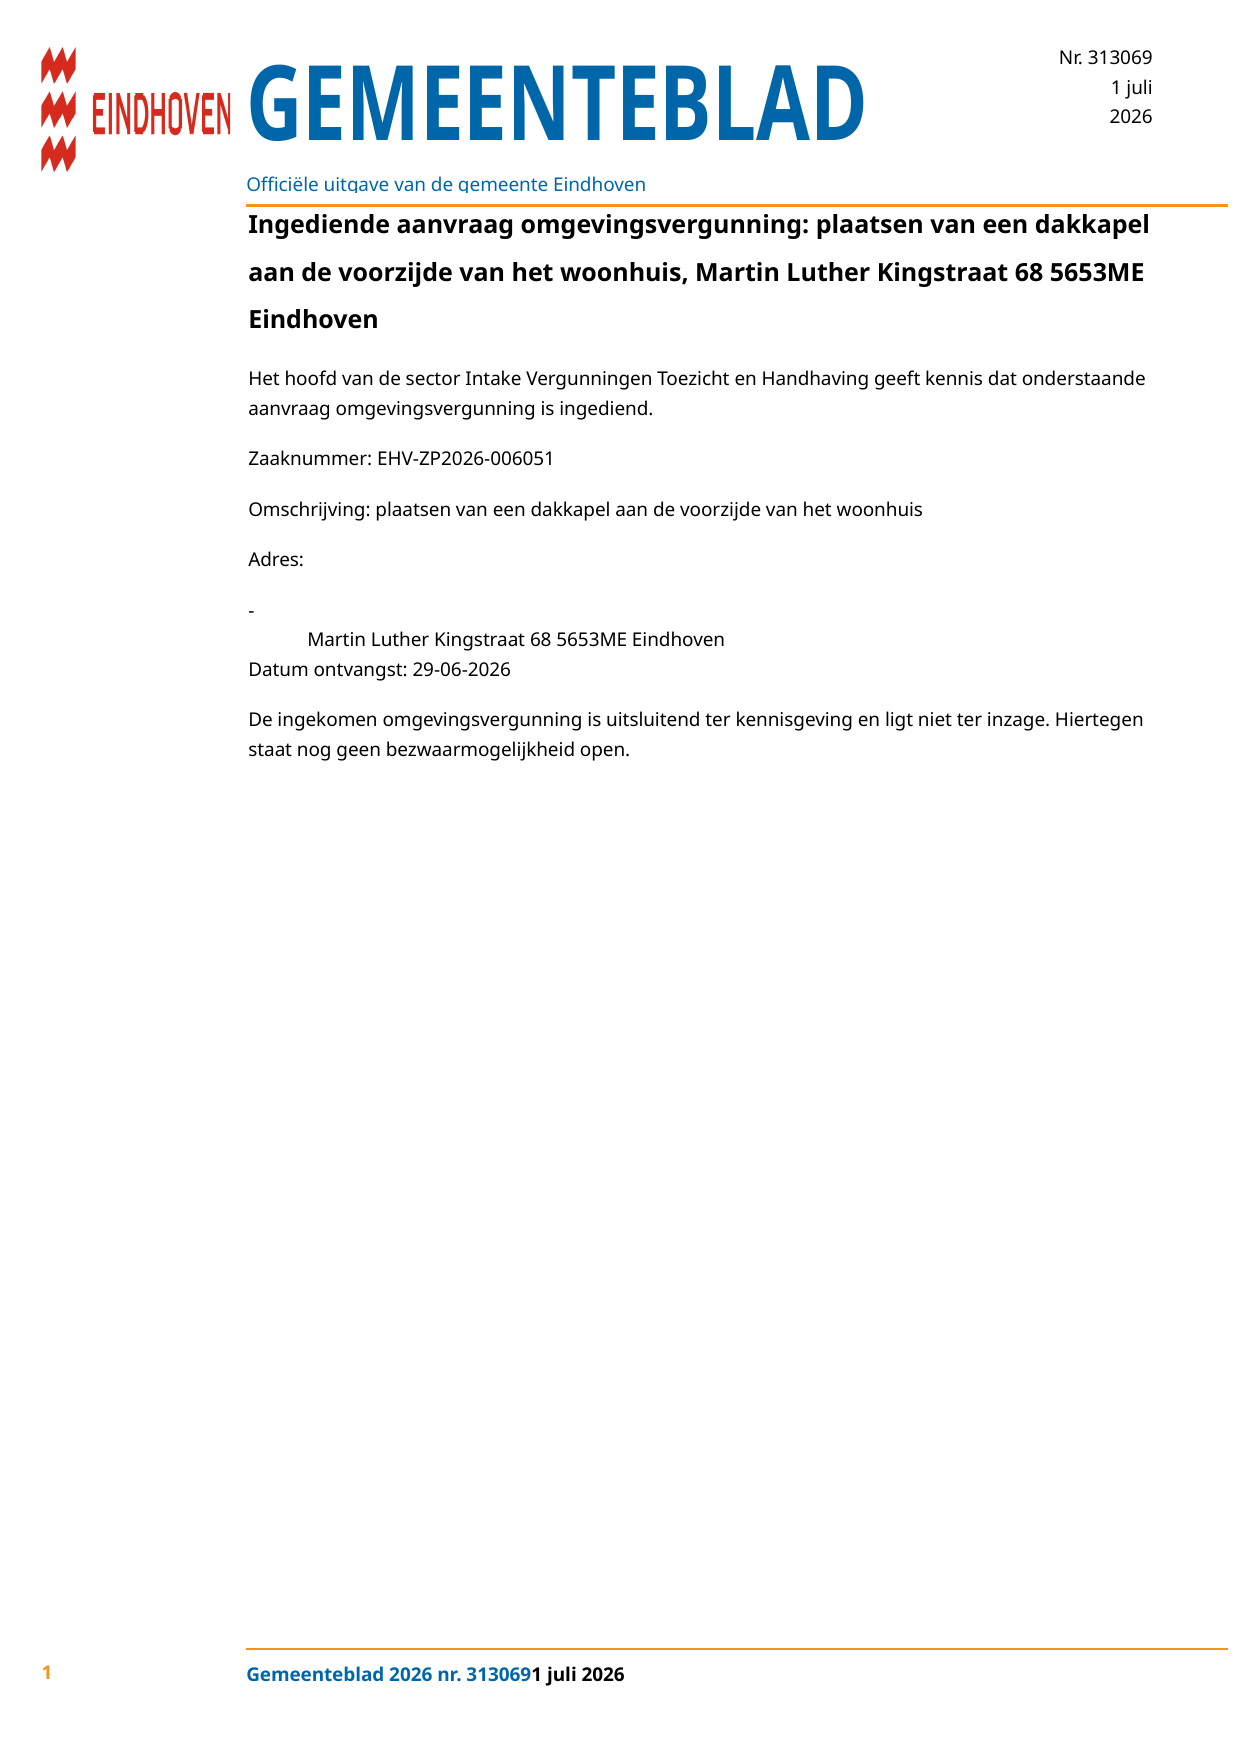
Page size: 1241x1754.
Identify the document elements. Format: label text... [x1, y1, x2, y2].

picture [41, 47, 231, 172]
text De ingekomen omgevingsvergunning is uitsluitend ter kennisgeving en ligt niet ter inzage. Hiertegen staat nog geen bezwaarmogelijkheid open. [248, 706, 1152, 762]
text Adres: [248, 546, 1152, 572]
text Datum ontvangst: 29-06-2026 [248, 656, 1152, 682]
list Martin Luther Kingstraat 68 5653ME Eindhoven [248, 626, 1152, 652]
text Het hoofd van de sector Intake Vergunningen Toezicht en Handhaving geeft kennis dat onderstaande aanvraag omgevingsvergunning is ingediend. [248, 366, 1152, 421]
text Zaaknummer: EHV-ZP2026-006051 [248, 446, 1152, 471]
text Ingediende aanvraag omgevingsvergunning: plaatsen van een dakkapel aan de voorzijde van het woonhuis, Martin Luther Kingstraat 68 5653ME Eindhoven [248, 207, 1152, 336]
text Omschrijving: plaatsen van een dakkapel aan de voorzijde van het woonhuis [248, 496, 1152, 522]
